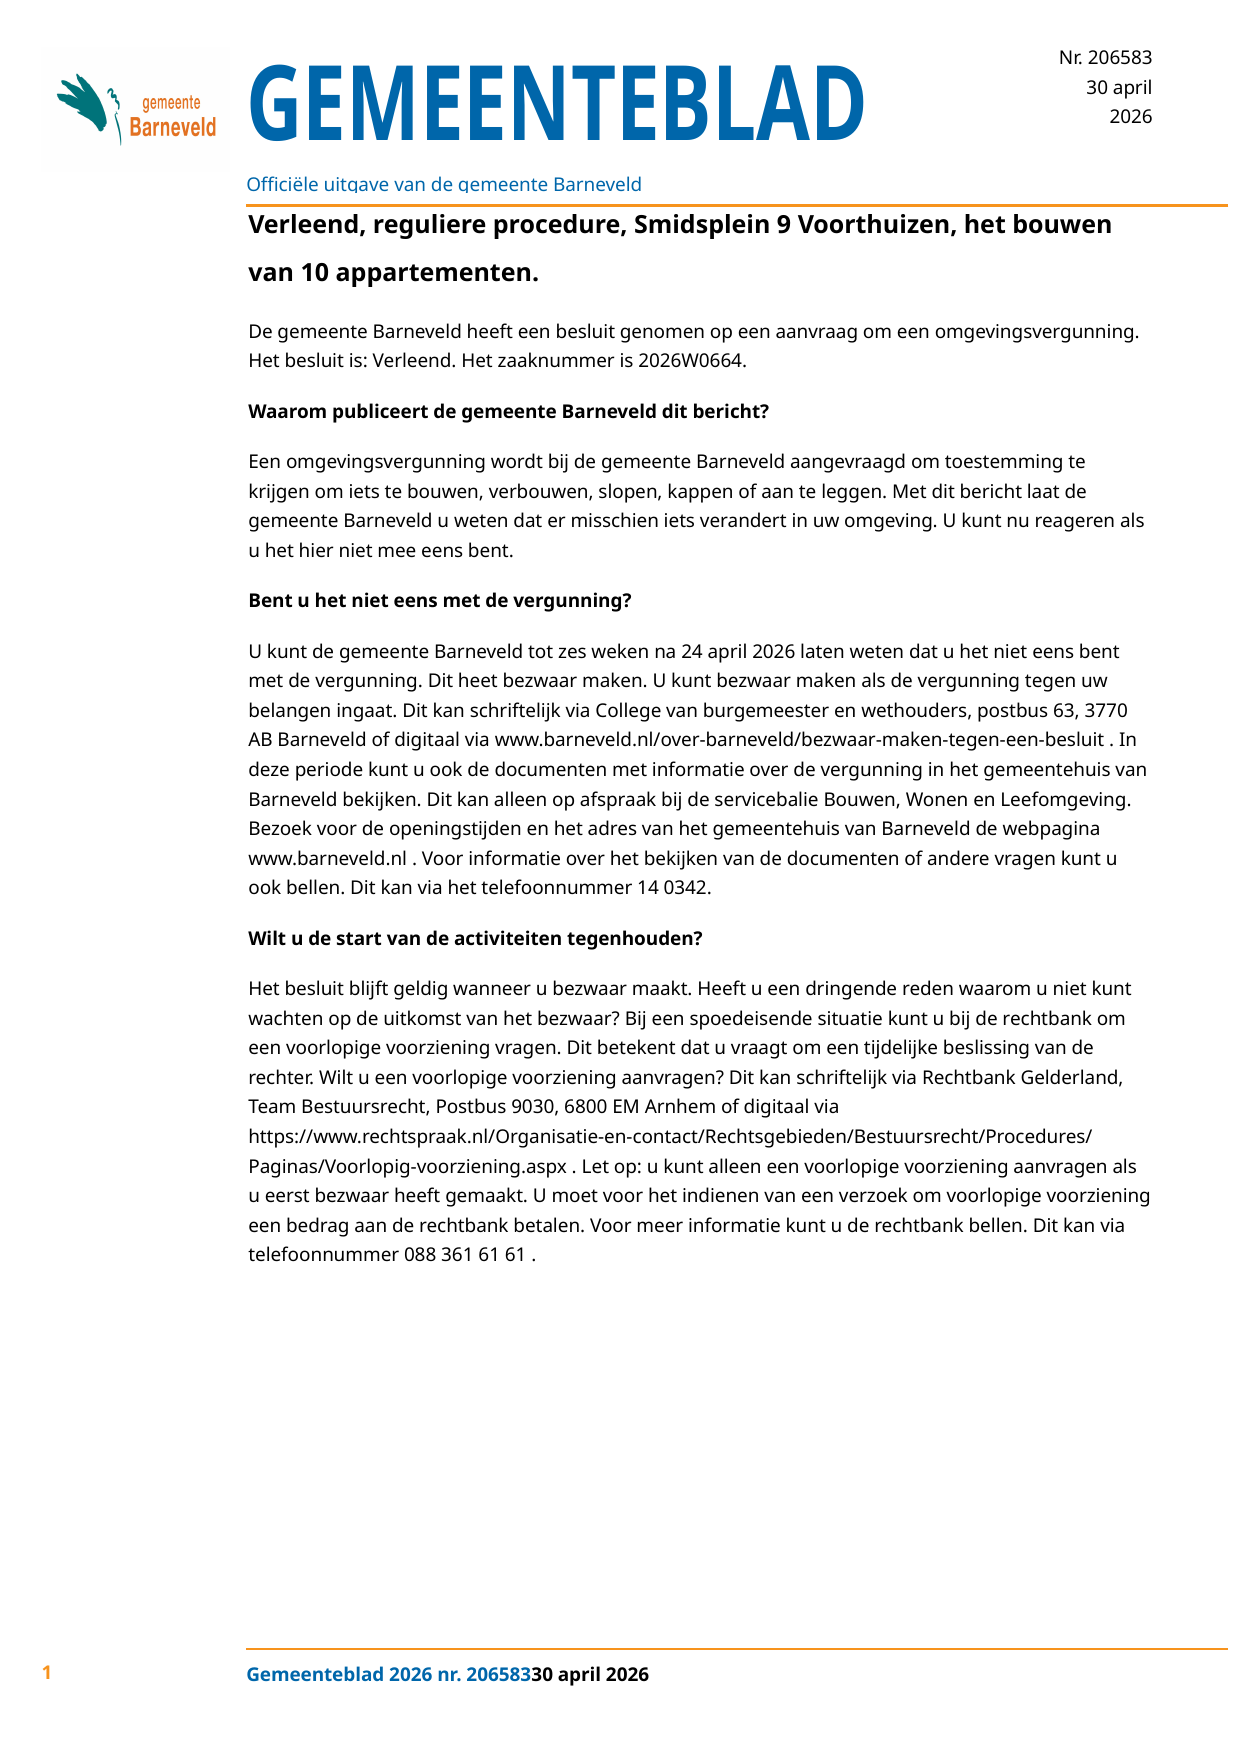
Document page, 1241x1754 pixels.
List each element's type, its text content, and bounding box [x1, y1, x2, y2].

text U kunt de gemeente Barneveld tot zes weken na 24 april 2026 laten weten dat u het niet eens bent met de vergunning. Dit heet bezwaar maken. U kunt bezwaar maken als de vergunning tegen uw belangen ingaat. Dit kan schriftelijk via College van burgemeester en wethouders, postbus 63, 3770 AB Barneveld of digitaal via www.barneveld.nl/over-barneveld/bezwaar-maken-tegen-een-besluit . In deze periode kunt u ook de documenten met informatie over de vergunning in het gemeentehuis van Barneveld bekijken. Dit kan alleen op afspraak bij de servicebalie Bouwen, Wonen en Leefomgeving. Bezoek voor de openingstijden en het adres van het gemeentehuis van Barneveld de webpagina www.barneveld.nl . Voor informatie over het bekijken van de documenten of andere vragen kunt u ook bellen. Dit kan via het telefoonnummer 14 0342. [248, 638, 1152, 900]
text Verleend, reguliere procedure, Smidsplein 9 Voorthuizen, het bouwen van 10 appartementen. [248, 207, 1152, 288]
text Bent u het niet eens met de vergunning? [248, 587, 1152, 613]
text Waarom publiceert de gemeente Barneveld dit bericht? [248, 398, 1152, 424]
text Een omgevingsvergunning wordt bij de gemeente Barneveld aangevraagd om toestemming te krijgen om iets te bouwen, verbouwen, slopen, kappen of aan te leggen. Met dit bericht laat de gemeente Barneveld u weten dat er misschien iets verandert in uw omgeving. U kunt nu reageren als u het hier niet mee eens bent. [248, 448, 1152, 563]
text Wilt u de start van de activiteiten tegenhouden? [248, 925, 1152, 951]
picture [41, 47, 231, 172]
text Het besluit blijft geldig wanneer u bezwaar maakt. Heeft u een dringende reden waarom u niet kunt wachten op de uitkomst van het bezwaar? Bij een spoedeisende situatie kunt u bij de rechtbank om een voorlopige voorziening vragen. Dit betekent dat u vraagt om een tijdelijke beslissing van de rechter. Wilt u een voorlopige voorziening aanvragen? Dit kan schriftelijk via Rechtbank Gelderland, Team Bestuursrecht, Postbus 9030, 6800 EM Arnhem of digitaal via https://www.rechtspraak.nl/Organisatie-en-contact/Rechtsgebieden/Bestuursrecht/Procedures/Paginas/Voorlopig-voorziening.aspx . Let op: u kunt alleen een voorlopige voorziening aanvragen als u eerst bezwaar heeft gemaakt. U moet voor het indienen van een verzoek om voorlopige voorziening een bedrag aan de rechtbank betalen. Voor meer informatie kunt u de rechtbank bellen. Dit kan via telefoonnummer 088 361 61 61 . [248, 975, 1152, 1267]
text De gemeente Barneveld heeft een besluit genomen op een aanvraag om een omgevingsvergunning. Het besluit is: Verleend. Het zaaknummer is 2026W0664. [248, 318, 1152, 373]
